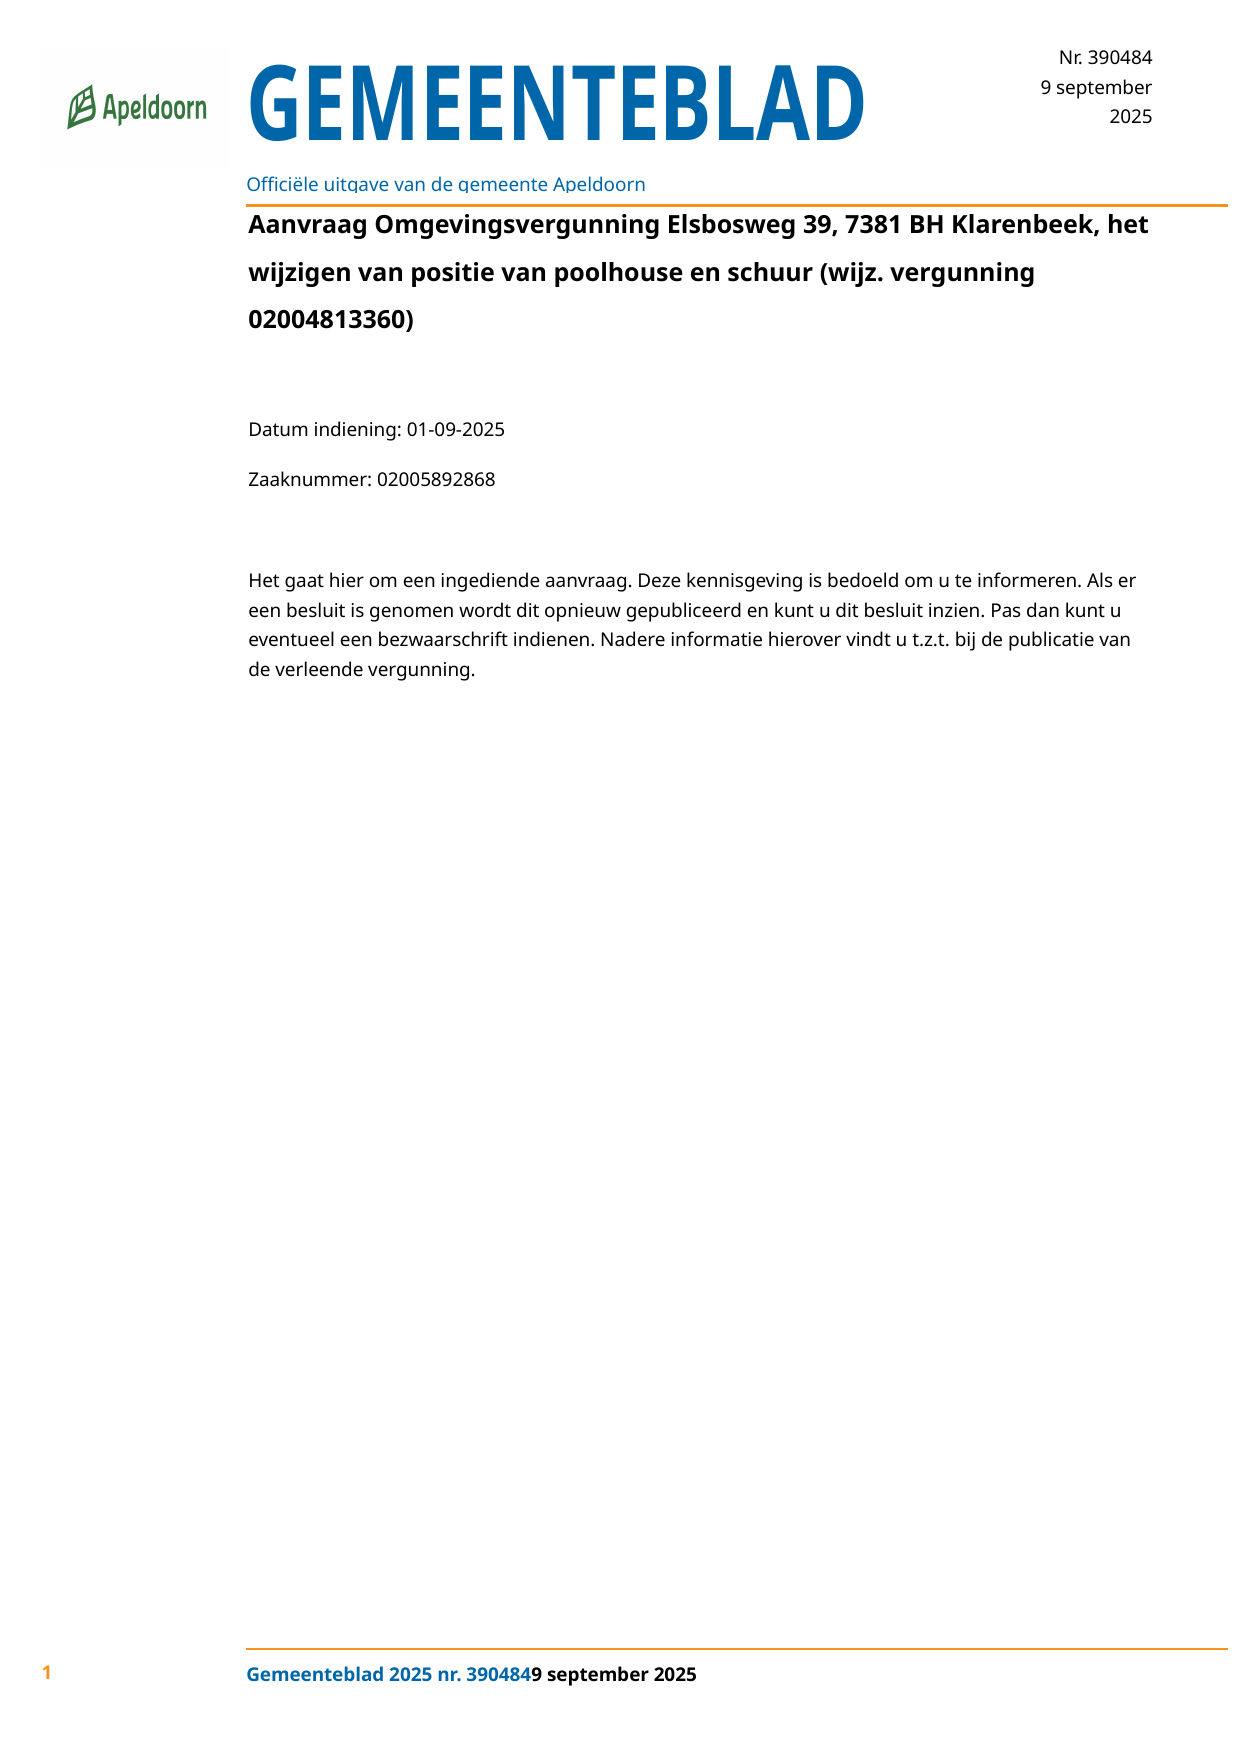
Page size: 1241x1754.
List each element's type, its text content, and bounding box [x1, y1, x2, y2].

picture [41, 47, 231, 172]
text Zaaknummer: 02005892868 [248, 466, 1152, 492]
text Aanvraag Omgevingsvergunning Elsbosweg 39, 7381 BH Klarenbeek, het wijzigen van positie van poolhouse en schuur (wijz. vergunning 02004813360) [248, 207, 1152, 336]
text Datum indiening: 01-09-2025 [248, 416, 1152, 442]
text Het gaat hier om een ingediende aanvraag. Deze kennisgeving is bedoeld om u te informeren. Als er een besluit is genomen wordt dit opnieuw gepubliceerd en kunt u dit besluit inzien. Pas dan kunt u eventueel een bezwaarschrift indienen. Nadere informatie hierover vindt u t.z.t. bij de publicatie van de verleende vergunning. [248, 567, 1152, 682]
